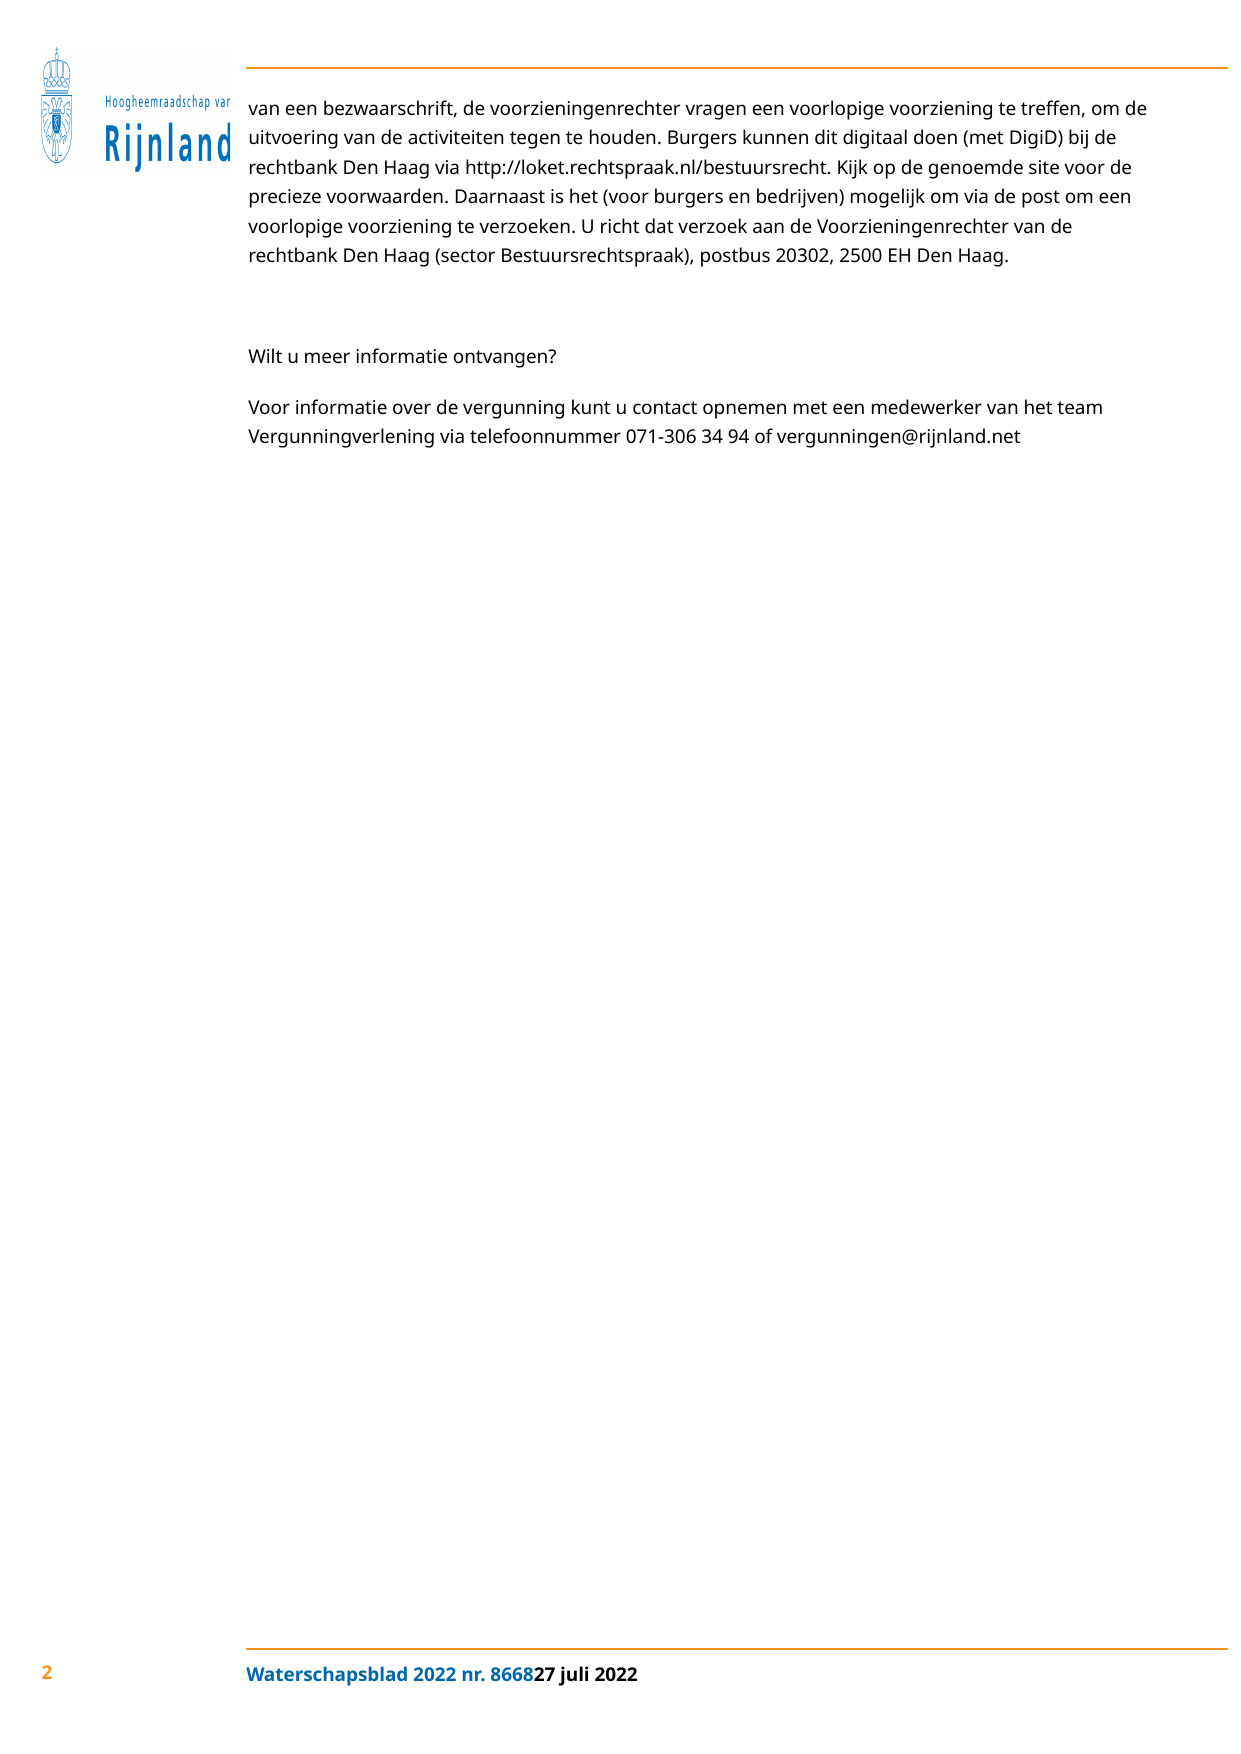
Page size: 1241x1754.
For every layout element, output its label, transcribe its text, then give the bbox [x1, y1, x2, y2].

text Wilt u meer informatie ontvangen? [248, 343, 1152, 369]
text Voor informatie over de vergunning kunt u contact opnemen met een medewerker van het team Vergunningverlening via telefoonnummer 071-306 34 94 of vergunningen@rijnland.net [248, 394, 1152, 449]
text van een bezwaarschrift, de voorzieningenrechter vragen een voorlopige voorziening te treffen, om de uitvoering van de activiteiten tegen te houden. Burgers kunnen dit digitaal doen (met DigiD) bij de rechtbank Den Haag via http://loket.rechtspraak.nl/bestuursrecht. Kijk op de genoemde site voor de precieze voorwaarden. Daarnaast is het (voor burgers en bedrijven) mogelijk om via de post om een voorlopige voorziening te verzoeken. U richt dat verzoek aan de Voorzieningenrechter van de rechtbank Den Haag (sector Bestuursrechtspraak), postbus 20302, 2500 EH Den Haag. [248, 95, 1152, 268]
picture [41, 47, 231, 172]
